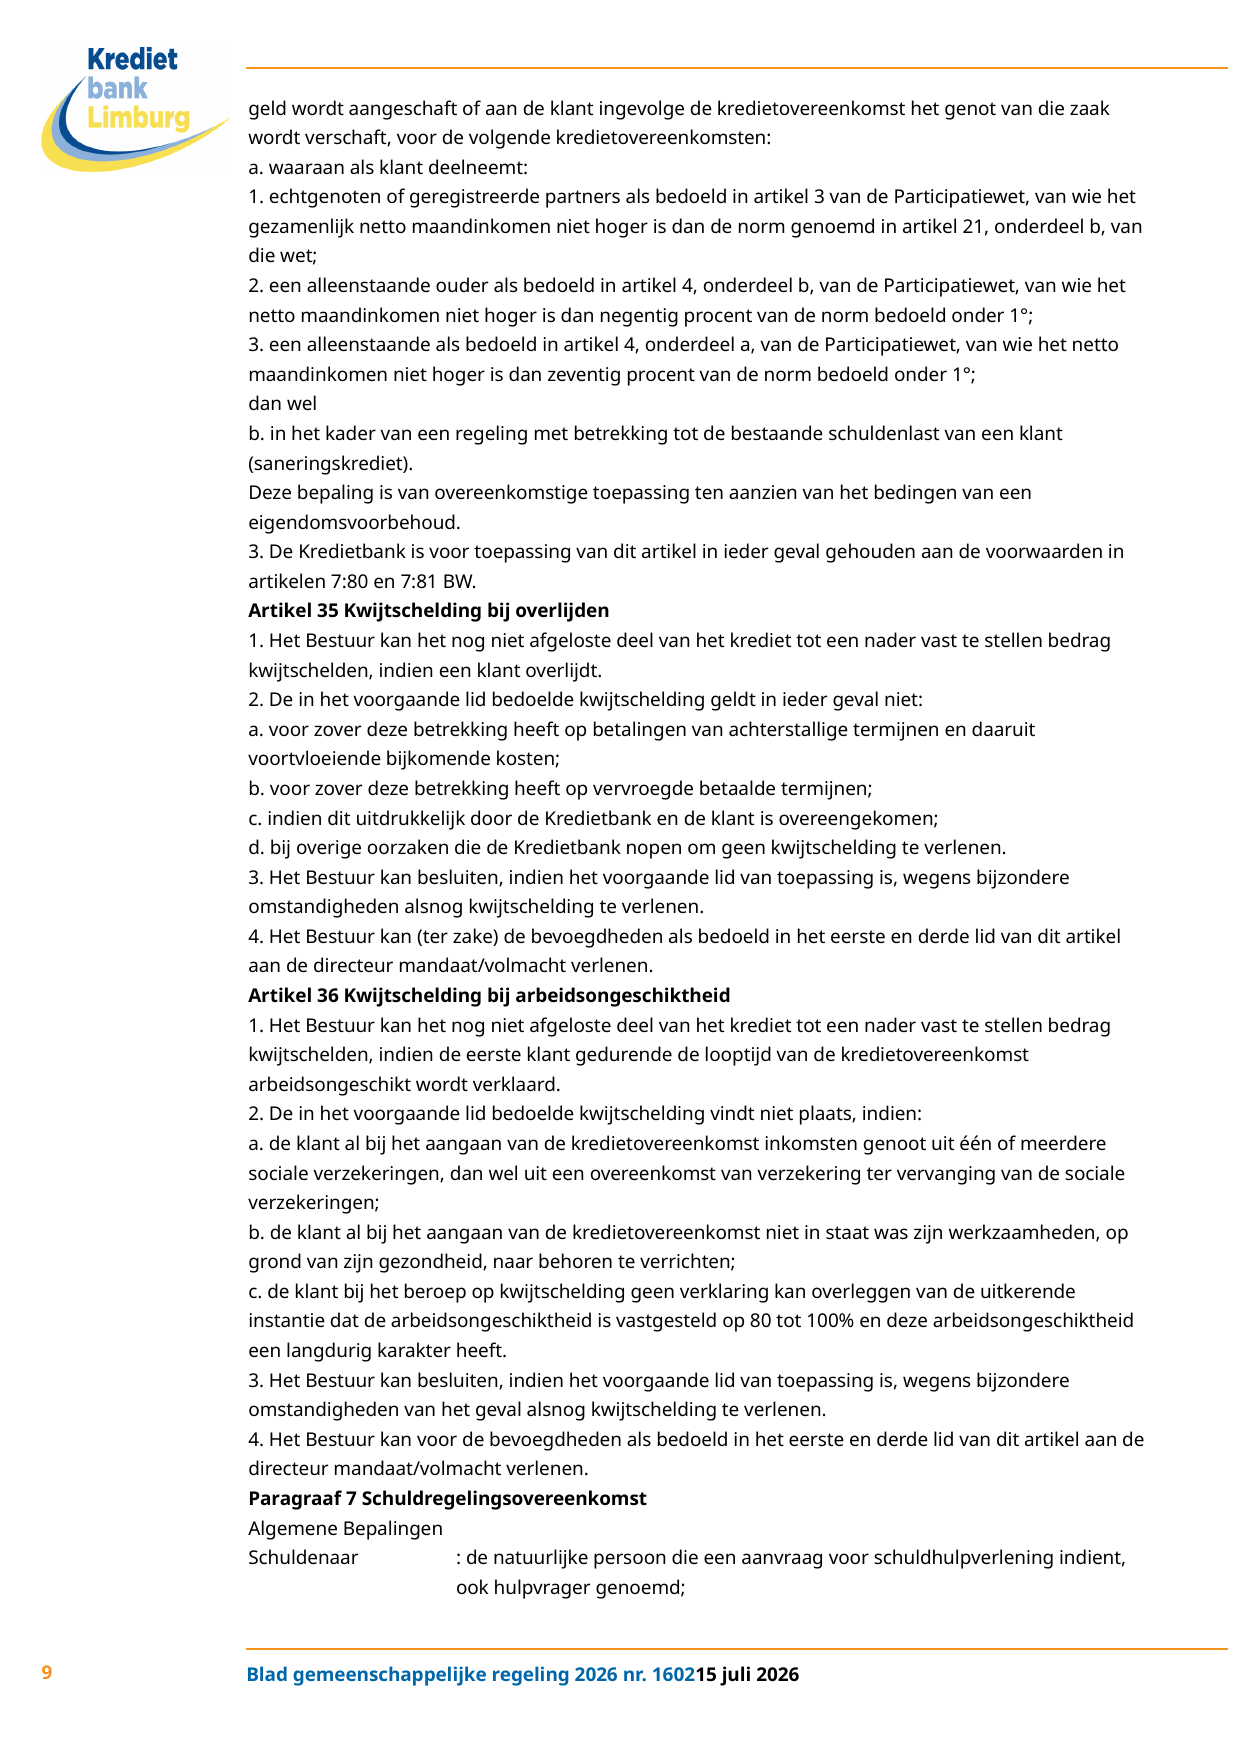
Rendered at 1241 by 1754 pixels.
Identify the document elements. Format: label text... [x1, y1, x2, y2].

text b. voor zover deze betrekking heeft op vervroegde betaalde termijnen; [248, 775, 1152, 801]
text Algemene Bepalingen [248, 1515, 1152, 1541]
text geld wordt aangeschaft of aan de klant ingevolge de kredietovereenkomst het genot van die zaak wordt verschaft, voor de volgende kredietovereenkomsten: [248, 95, 1152, 150]
text Deze bepaling is van overeenkomstige toepassing ten aanzien van het bedingen van een eigendomsvoorbehoud. [248, 479, 1152, 535]
text 1. Het Bestuur kan het nog niet afgeloste deel van het krediet tot een nader vast te stellen bedrag kwijtschelden, indien de eerste klant gedurende de looptijd van de kredietovereenkomst arbeidsongeschikt wordt verklaard. [248, 1012, 1152, 1097]
text a. waaraan als klant deelneemt: [248, 154, 1152, 180]
picture [41, 47, 231, 172]
text 3. Het Bestuur kan besluiten, indien het voorgaande lid van toepassing is, wegens bijzondere omstandigheden van het geval alsnog kwijtschelding te verlenen. [248, 1367, 1152, 1422]
text Artikel 35 Kwijtschelding bij overlijden [248, 598, 1152, 623]
text b. in het kader van een regeling met betrekking tot de bestaande schuldenlast van een klant (saneringskrediet). [248, 420, 1152, 476]
text a. voor zover deze betrekking heeft op betalingen van achterstallige termijnen en daaruit voortvloeiende bijkomende kosten; [248, 716, 1152, 771]
table_header Schuldenaar [248, 1545, 456, 1600]
table_header : de natuurlijke persoon die een aanvraag voor schuldhulpverlening indient, ook hulpvrager genoemd; [456, 1545, 1152, 1600]
text a. de klant al bij het aangaan van de kredietovereenkomst inkomsten genoot uit één of meerdere sociale verzekeringen, dan wel uit een overeenkomst van verzekering ter vervanging van de sociale verzekeringen; [248, 1130, 1152, 1215]
text dan wel [248, 391, 1152, 416]
text Artikel 36 Kwijtschelding bij arbeidsongeschiktheid [248, 982, 1152, 1008]
text c. de klant bij het beroep op kwijtschelding geen verklaring kan overleggen van de uitkerende instantie dat de arbeidsongeschiktheid is vastgesteld op 80 tot 100% en deze arbeidsongeschiktheid een langdurig karakter heeft. [248, 1278, 1152, 1363]
text 2. De in het voorgaande lid bedoelde kwijtschelding geldt in ieder geval niet: [248, 686, 1152, 712]
text c. indien dit uitdrukkelijk door de Kredietbank en de klant is overeengekomen; [248, 805, 1152, 831]
text 1. echtgenoten of geregistreerde partners als bedoeld in artikel 3 van de Participatiewet, van wie het gezamenlijk netto maandinkomen niet hoger is dan de norm genoemd in artikel 21, onderdeel b, van die wet; [248, 183, 1152, 268]
text 3. een alleenstaande als bedoeld in artikel 4, onderdeel a, van de Participatiewet, van wie het netto maandinkomen niet hoger is dan zeventig procent van de norm bedoeld onder 1°; [248, 331, 1152, 387]
text d. bij overige oorzaken die de Kredietbank nopen om geen kwijtschelding te verlenen. [248, 834, 1152, 860]
text 2. De in het voorgaande lid bedoelde kwijtschelding vindt niet plaats, indien: [248, 1101, 1152, 1126]
text 3. Het Bestuur kan besluiten, indien het voorgaande lid van toepassing is, wegens bijzondere omstandigheden alsnog kwijtschelding te verlenen. [248, 864, 1152, 919]
text 4. Het Bestuur kan voor de bevoegdheden als bedoeld in het eerste en derde lid van dit artikel aan de directeur mandaat/volmacht verlenen. [248, 1426, 1152, 1481]
text 3. De Kredietbank is voor toepassing van dit artikel in ieder geval gehouden aan de voorwaarden in artikelen 7:80 en 7:81 BW. [248, 538, 1152, 594]
text b. de klant al bij het aangaan van de kredietovereenkomst niet in staat was zijn werkzaamheden, op grond van zijn gezondheid, naar behoren te verrichten; [248, 1219, 1152, 1274]
text Paragraaf 7 Schuldregelingsovereenkomst [248, 1485, 1152, 1511]
text 4. Het Bestuur kan (ter zake) de bevoegdheden als bedoeld in het eerste en derde lid van dit artikel aan de directeur mandaat/volmacht verlenen. [248, 923, 1152, 978]
text 2. een alleenstaande ouder als bedoeld in artikel 4, onderdeel b, van de Participatiewet, van wie het netto maandinkomen niet hoger is dan negentig procent van de norm bedoeld onder 1°; [248, 272, 1152, 328]
text 1. Het Bestuur kan het nog niet afgeloste deel van het krediet tot een nader vast te stellen bedrag kwijtschelden, indien een klant overlijdt. [248, 627, 1152, 683]
